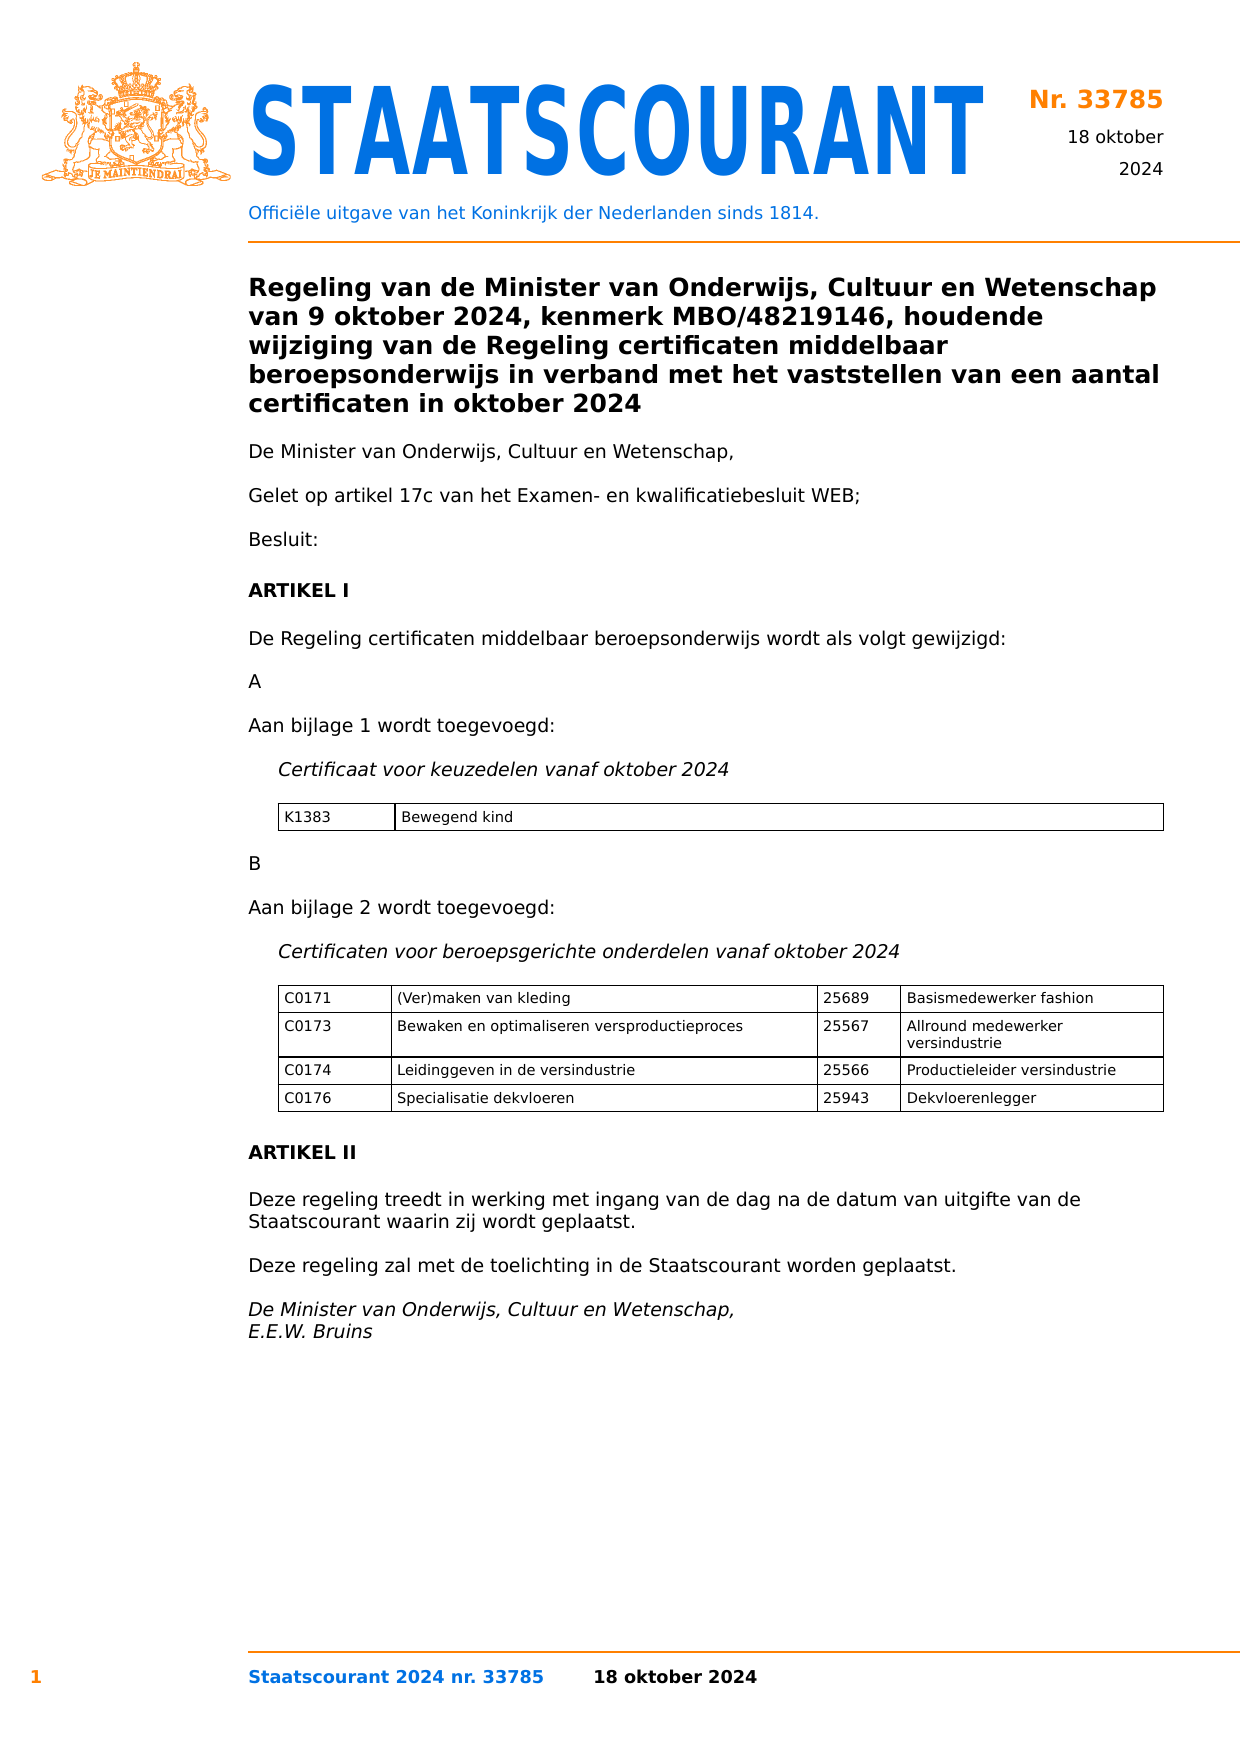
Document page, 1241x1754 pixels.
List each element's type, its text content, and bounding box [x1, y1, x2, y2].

table_cell 25566 [818, 1058, 900, 1084]
subtitle ARTIKEL I [248, 580, 1163, 602]
table_cell 18 oktober [998, 121, 1240, 153]
table_cell Allround medewerker versindustrie [901, 1013, 1163, 1056]
table_header 25689 [818, 986, 900, 1012]
table_cell 25943 [818, 1085, 900, 1111]
subtitle ARTIKEL II [248, 1142, 1163, 1164]
table_cell Productieleider versindustrie [901, 1058, 1163, 1084]
text B [248, 853, 1163, 875]
text A [248, 671, 1163, 693]
text De Minister van Onderwijs, Cultuur en Wetenschap, E.E.W. Bruins [248, 1299, 1163, 1343]
table_header C0171 [279, 986, 391, 1012]
table_header [25, 62, 248, 241]
table_cell C0173 [279, 1013, 391, 1056]
table_cell 25567 [818, 1013, 900, 1056]
text Gelet op artikel 17c van het Examen- en kwalificatiebesluit WEB; [248, 484, 1163, 507]
text Besluit: [248, 528, 1163, 550]
text Deze regeling treedt in werking met ingang van de dag na de datum van uitgifte van de Staatscourant waarin zij wordt geplaatst. [248, 1189, 1163, 1233]
text Deze regeling zal met de toelichting in de Staatscourant worden geplaatst. [248, 1255, 1163, 1277]
table_header Basismedewerker fashion [901, 986, 1163, 1012]
table_header Bewegend kind [396, 804, 1163, 830]
picture [41, 62, 231, 186]
table_cell 2024 [998, 153, 1240, 203]
text De Minister van Onderwijs, Cultuur en Wetenschap, [248, 441, 1163, 463]
text Aan bijlage 1 wordt toegevoegd: [248, 715, 1163, 737]
table_cell Bewaken en optimaliseren versproductieproces [392, 1013, 817, 1056]
table_cell C0176 [279, 1085, 391, 1111]
table_cell Dekvloerenlegger [901, 1085, 1163, 1111]
table_cell Officiële uitgave van het Koninkrijk der Nederlanden sinds 1814. [248, 203, 1240, 241]
subtitle Regeling van de Minister van Onderwijs, Cultuur en Wetenschap van 9 oktober 2024, kenmerk MBO/48219146, houdende wijziging van de Regeling certificaten middelbaar beroepsonderwijs in verband met het vaststellen van een aantal certificaten in oktober 2024 [248, 273, 1163, 419]
table_header (Ver)maken van kleding [392, 986, 817, 1012]
table_cell Leidinggeven in de versindustrie [392, 1058, 817, 1084]
subtitle Certificaten voor beroepsgerichte onderdelen vanaf oktober 2024 [278, 941, 1163, 963]
table_cell Specialisatie dekvloeren [392, 1085, 817, 1111]
table_cell C0174 [279, 1058, 391, 1084]
subtitle Certificaat voor keuzedelen vanaf oktober 2024 [278, 759, 1163, 781]
table_header STAATSCOURANT [248, 62, 998, 203]
text De Regeling certificaten middelbaar beroepsonderwijs wordt als volgt gewijzigd: [248, 627, 1163, 649]
text Aan bijlage 2 wordt toegevoegd: [248, 897, 1163, 919]
table_header Nr. 33785 [998, 62, 1240, 121]
table_header K1383 [279, 804, 394, 830]
